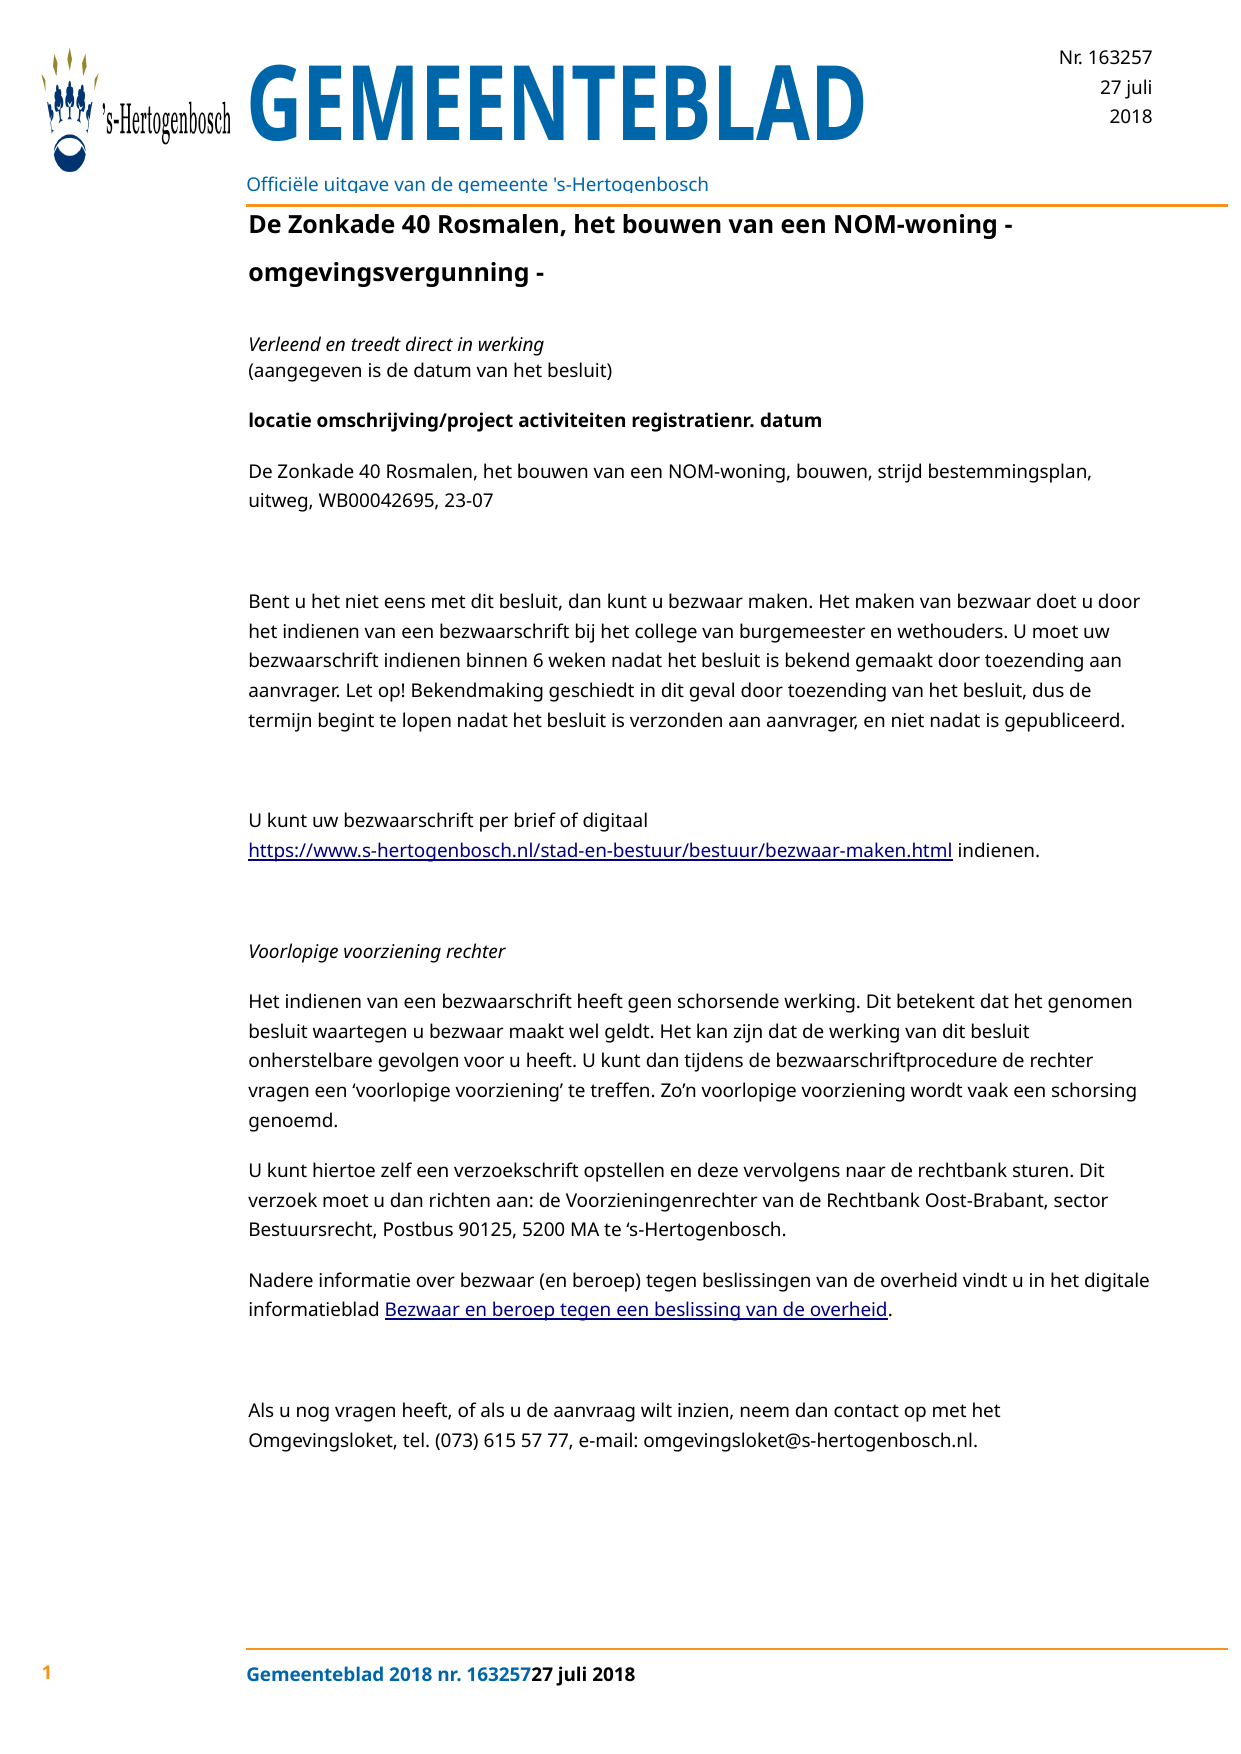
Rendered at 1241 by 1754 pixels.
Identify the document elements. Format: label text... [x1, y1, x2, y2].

text Verleend en treedt direct in werking [248, 331, 1152, 357]
text locatie omschrijving/project activiteiten registratienr. datum [248, 408, 1152, 433]
text Als u nog vragen heeft, of als u de aanvraag wilt inzien, neem dan contact op met het Omgevingsloket, tel. (073) 615 57 77, e-mail: omgevingsloket@s-hertogenbosch.nl. [248, 1397, 1152, 1452]
text Het indienen van een bezwaarschrift heeft geen schorsende werking. Dit betekent dat het genomen besluit waartegen u bezwaar maakt wel geldt. Het kan zijn dat de werking van dit besluit onherstelbare gevolgen voor u heeft. U kunt dan tijdens de bezwaarschriftprocedure de rechter vragen een ‘voorlopige voorziening’ te treffen. Zo’n voorlopige voorziening wordt vaak een schorsing genoemd. [248, 988, 1152, 1132]
text Bent u het niet eens met dit besluit, dan kunt u bezwaar maken. Het maken van bezwaar doet u door het indienen van een bezwaarschrift bij het college van burgemeester en wethouders. U moet uw bezwaarschrift indienen binnen 6 weken nadat het besluit is bekend gemaakt door toezending aan aanvrager. Let op! Bekendmaking geschiedt in dit geval door toezending van het besluit, dus de termijn begint te lopen nadat het besluit is verzonden aan aanvrager, en niet nadat is gepubliceerd. [248, 588, 1152, 732]
text De Zonkade 40 Rosmalen, het bouwen van een NOM-woning - omgevingsvergunning - [248, 207, 1152, 288]
text Nadere informatie over bezwaar (en beroep) tegen beslissingen van de overheid vindt u in het digitale informatieblad Bezwaar en beroep tegen een beslissing van de overheid. [248, 1267, 1152, 1322]
text De Zonkade 40 Rosmalen, het bouwen van een NOM-woning, bouwen, strijd bestemmingsplan, uitweg, WB00042695, 23-07 [248, 458, 1152, 513]
text U kunt uw bezwaarschrift per brief of digitaal https://www.s-hertogenbosch.nl/stad-en-bestuur/bestuur/bezwaar-maken.html indienen. [248, 808, 1152, 863]
text Voorlopige voorziening rechter [248, 938, 1152, 964]
text (aangegeven is de datum van het besluit) [248, 357, 1152, 383]
picture [41, 47, 231, 172]
text U kunt hiertoe zelf een verzoekschrift opstellen en deze vervolgens naar de rechtbank sturen. Dit verzoek moet u dan richten aan: de Voorzieningenrechter van de Rechtbank Oost-Brabant, sector Bestuursrecht, Postbus 90125, 5200 MA te ‘s-Hertogenbosch. [248, 1157, 1152, 1242]
